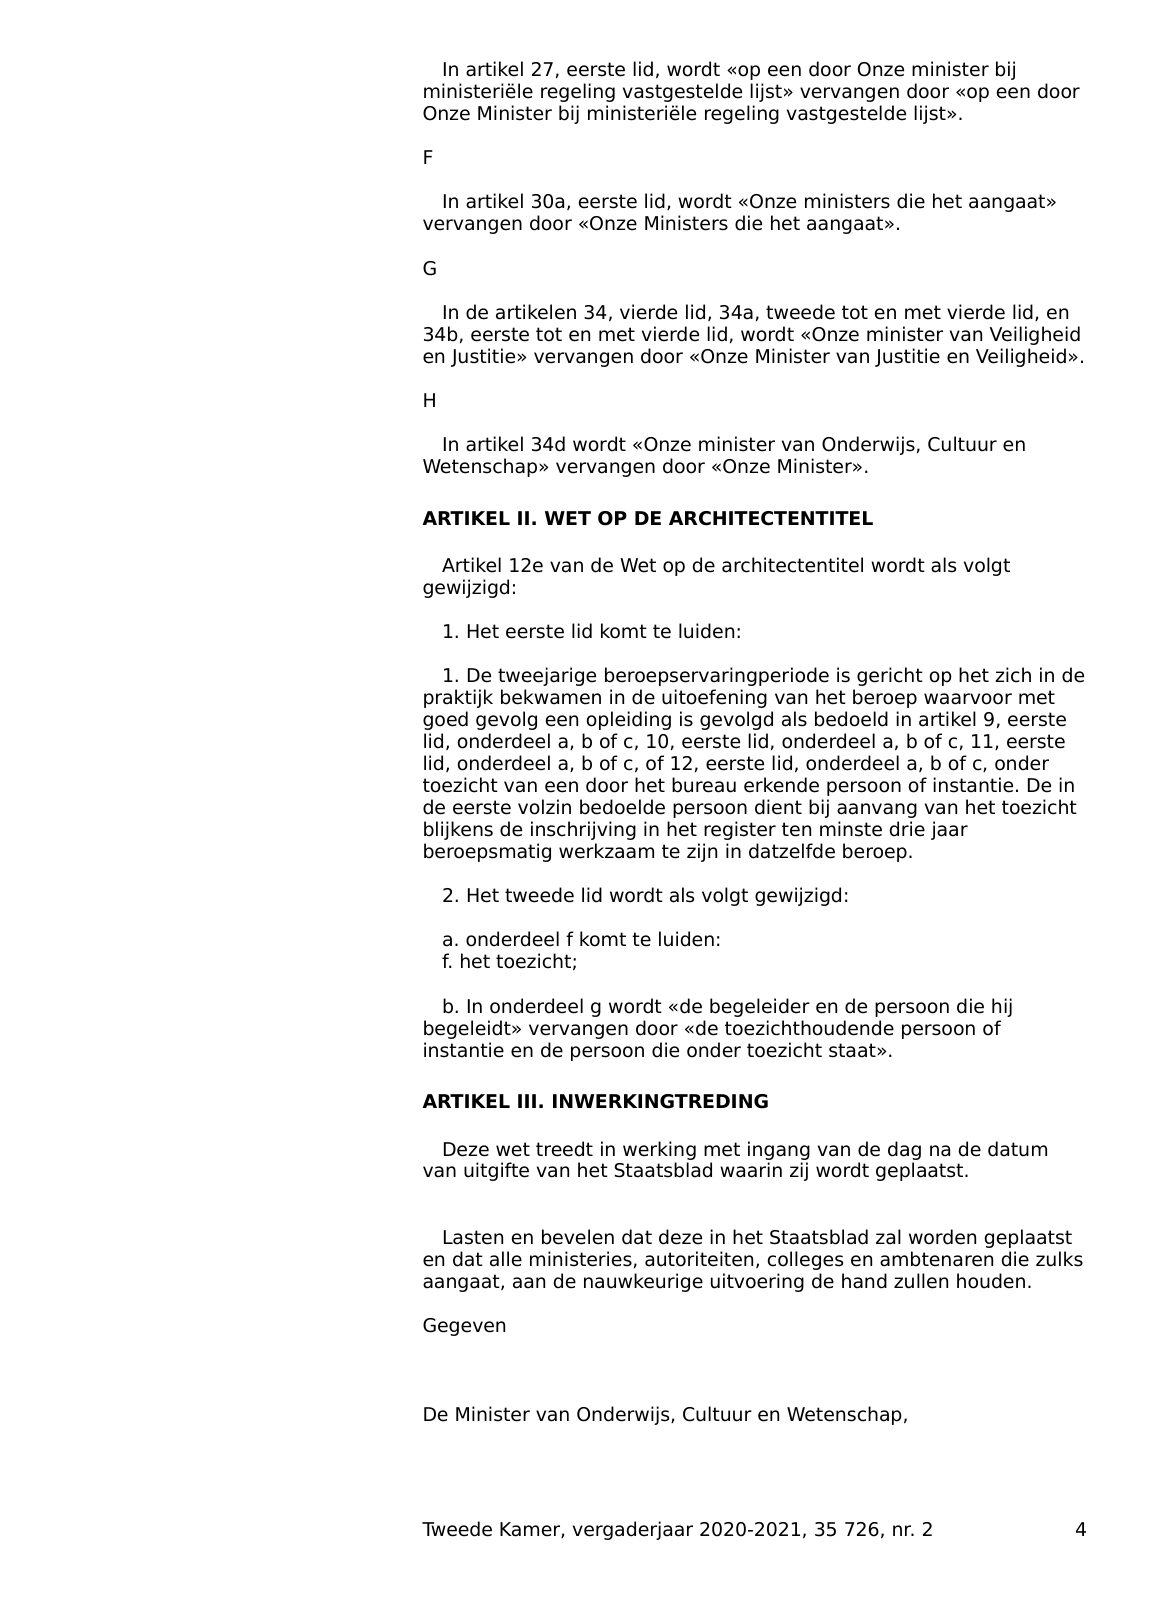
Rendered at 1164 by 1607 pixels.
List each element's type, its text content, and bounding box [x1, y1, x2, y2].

text In de artikelen 34, vierde lid, 34a, tweede tot en met vierde lid, en 34b, eerste tot en met vierde lid, wordt «Onze minister van Veiligheid en Justitie» vervangen door «Onze Minister van Justitie en Veiligheid». [422, 302, 1087, 368]
text Deze wet treedt in werking met ingang van de dag na de datum van uitgifte van het Staatsblad waarin zij wordt geplaatst. [422, 1138, 1087, 1182]
text In artikel 27, eerste lid, wordt «op een door Onze minister bij ministeriële regeling vastgestelde lijst» vervangen door «op een door Onze Minister bij ministeriële regeling vastgestelde lijst». [422, 59, 1087, 125]
subtitle ARTIKEL III. INWERKINGTREDING [422, 1091, 1087, 1113]
text 1. Het eerste lid komt te luiden: [422, 621, 1087, 643]
text De Minister van Onderwijs, Cultuur en Wetenschap, [422, 1403, 1087, 1425]
text a. onderdeel f komt te luiden: [422, 929, 1087, 951]
text Gegeven [422, 1315, 1087, 1337]
subtitle ARTIKEL II. WET OP DE ARCHITECTENTITEL [422, 508, 1087, 530]
text Lasten en bevelen dat deze in het Staatsblad zal worden geplaatst en dat alle ministeries, autoriteiten, colleges en ambtenaren die zulks aangaat, aan de nauwkeurige uitvoering de hand zullen houden. [422, 1227, 1087, 1293]
text b. In onderdeel g wordt «de begeleider en de persoon die hij begeleidt» vervangen door «de toezichthoudende persoon of instantie en de persoon die onder toezicht staat». [422, 996, 1087, 1061]
text f. het toezicht; [422, 951, 1087, 973]
text 2. Het tweede lid wordt als volgt gewijzigd: [422, 885, 1087, 907]
text F [422, 147, 1087, 169]
text H [422, 390, 1087, 412]
text Artikel 12e van de Wet op de architectentitel wordt als volgt gewijzigd: [422, 555, 1087, 599]
text In artikel 34d wordt «Onze minister van Onderwijs, Cultuur en Wetenschap» vervangen door «Onze Minister». [422, 434, 1087, 478]
text 1. De tweejarige beroepservaringperiode is gericht op het zich in de praktijk bekwamen in de uitoefening van het beroep waarvoor met goed gevolg een opleiding is gevolgd als bedoeld in artikel 9, eerste lid, onderdeel a, b of c, 10, eerste lid, onderdeel a, b of c, 11, eerste lid, onderdeel a, b of c, of 12, eerste lid, onderdeel a, b of c, onder toezicht van een door het bureau erkende persoon of instantie. De in de eerste volzin bedoelde persoon dient bij aanvang van het toezicht blijkens de inschrijving in het register ten minste drie jaar beroepsmatig werkzaam te zijn in datzelfde beroep. [422, 665, 1087, 863]
text In artikel 30a, eerste lid, wordt «Onze ministers die het aangaat» vervangen door «Onze Ministers die het aangaat». [422, 191, 1087, 235]
text G [422, 257, 1087, 279]
